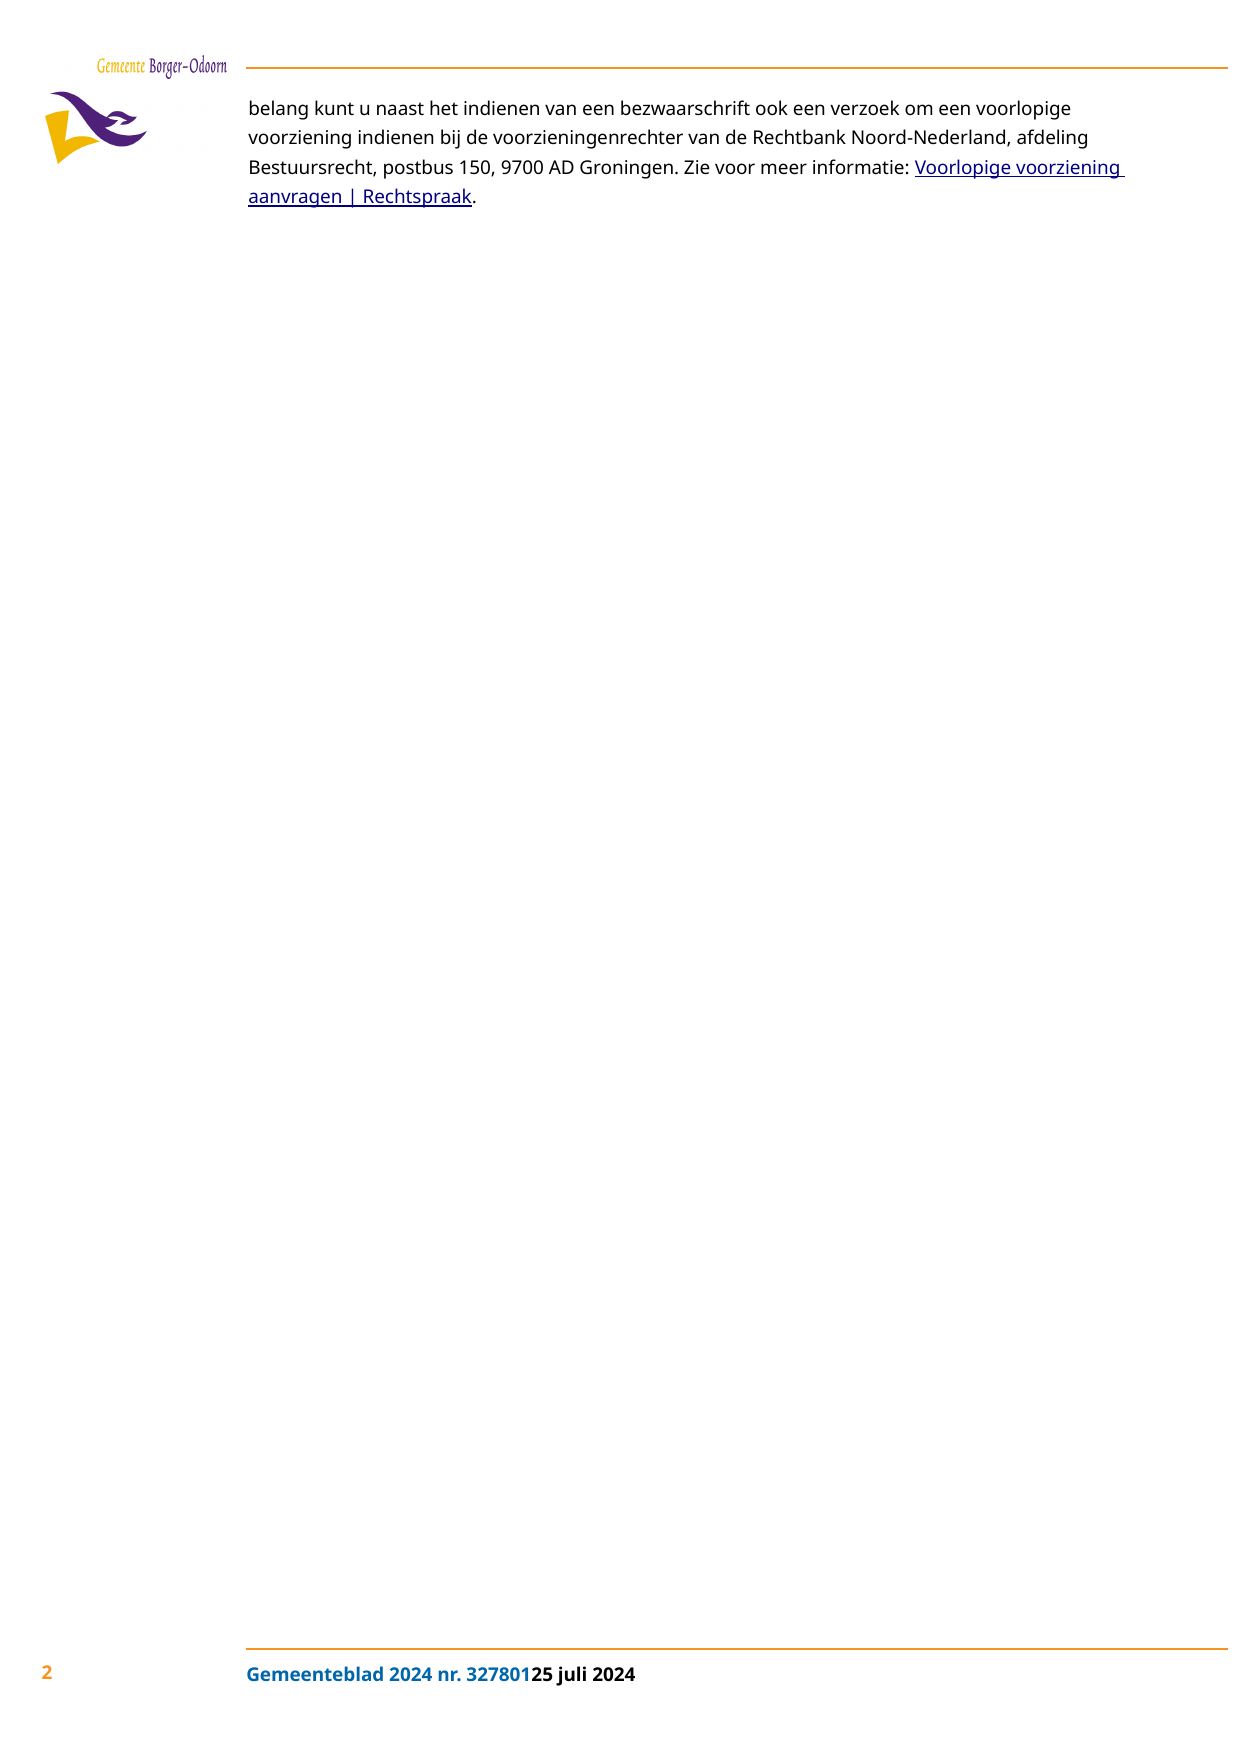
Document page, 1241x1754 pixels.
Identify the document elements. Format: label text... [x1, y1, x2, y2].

picture [41, 47, 231, 172]
text belang kunt u naast het indienen van een bezwaarschrift ook een verzoek om een voorlopige voorziening indienen bij de voorzieningenrechter van de Rechtbank Noord-Nederland, afdeling Bestuursrecht, postbus 150, 9700 AD Groningen. Zie voor meer informatie: Voorlopige voorziening aanvragen | Rechtspraak. [248, 95, 1152, 209]
